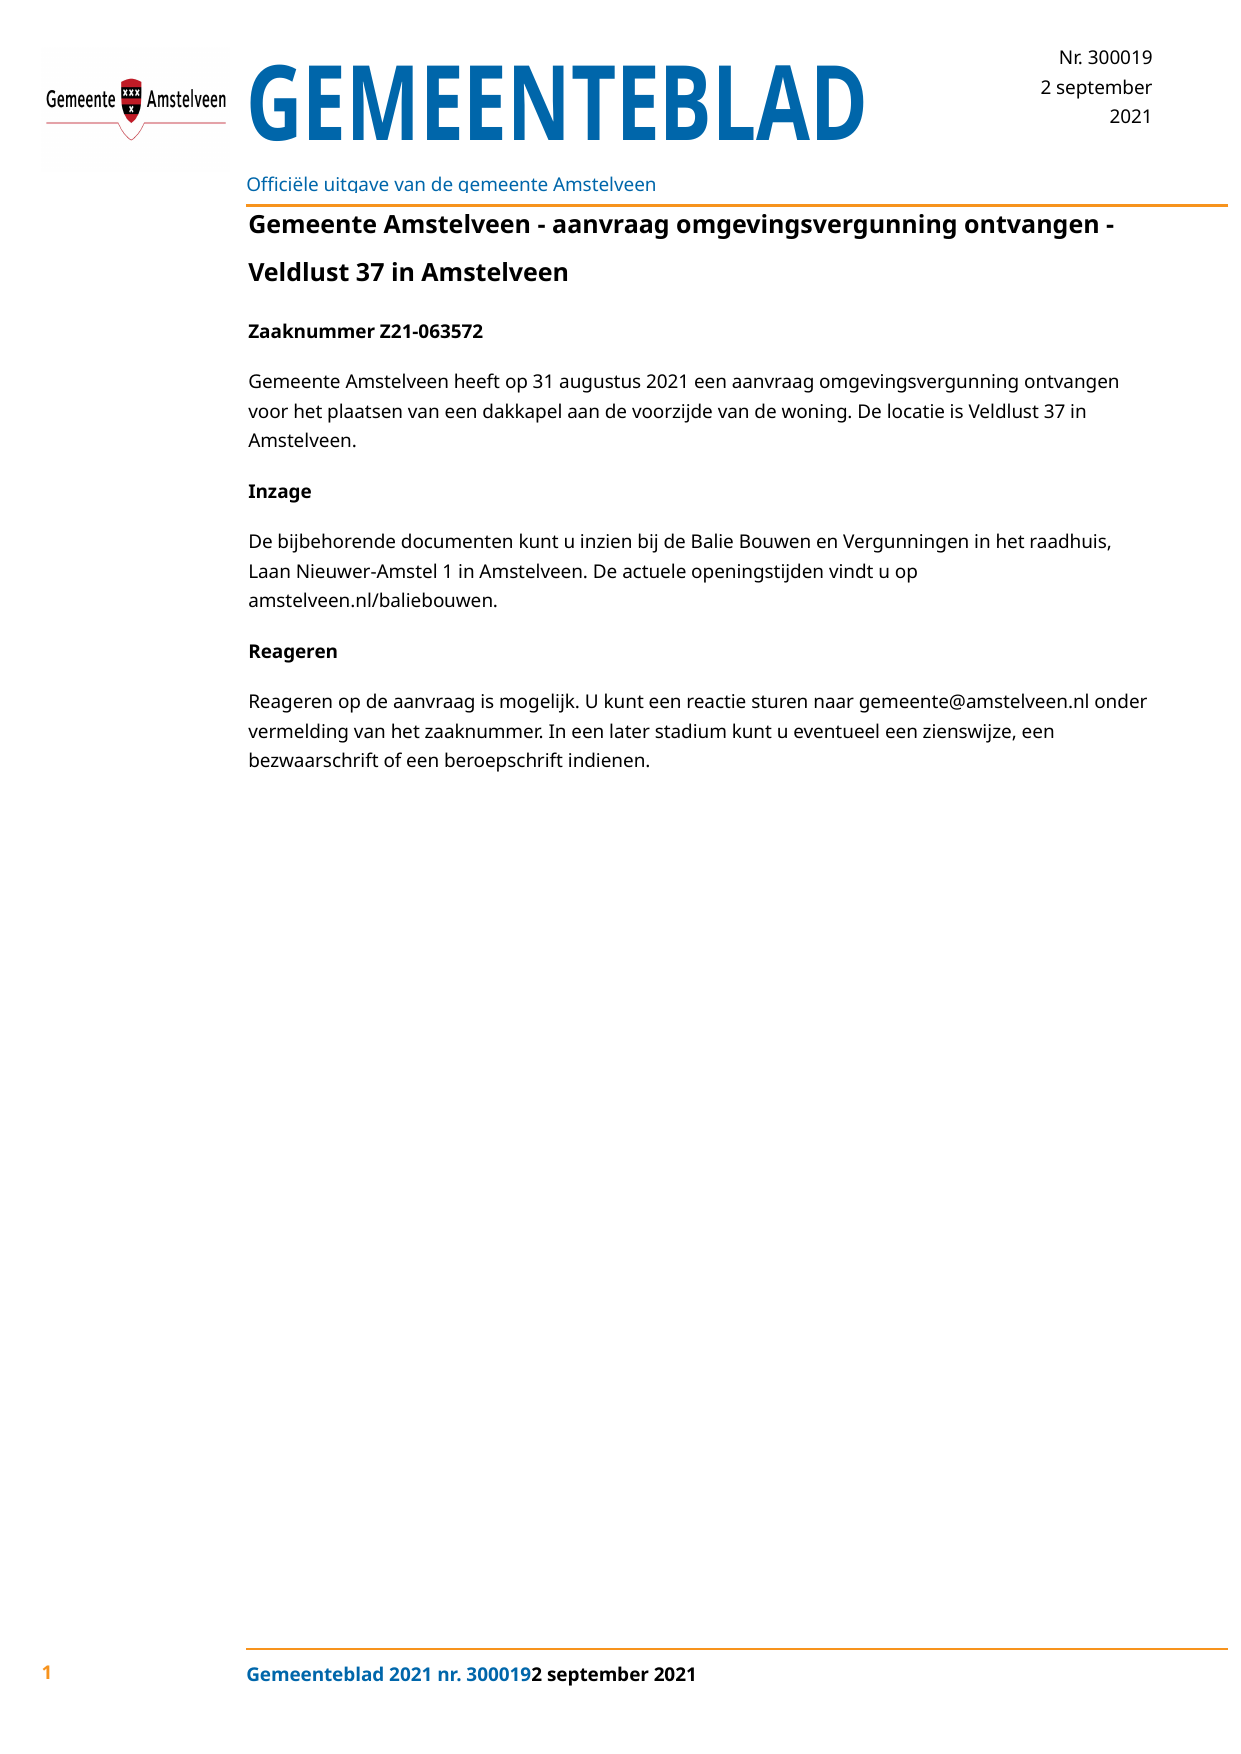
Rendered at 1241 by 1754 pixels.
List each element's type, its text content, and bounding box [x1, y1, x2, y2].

text Gemeente Amstelveen - aanvraag omgevingsvergunning ontvangen - Veldlust 37 in Amstelveen [248, 207, 1152, 288]
text Inzage [248, 478, 1152, 504]
text Reageren [248, 638, 1152, 664]
text Gemeente Amstelveen heeft op 31 augustus 2021 een aanvraag omgevingsvergunning ontvangen voor het plaatsen van een dakkapel aan de voorzijde van de woning. De locatie is Veldlust 37 in Amstelveen. [248, 368, 1152, 453]
text De bijbehorende documenten kunt u inzien bij de Balie Bouwen en Vergunningen in het raadhuis, Laan Nieuwer-Amstel 1 in Amstelveen. De actuele openingstijden vindt u op amstelveen.nl/baliebouwen. [248, 528, 1152, 613]
text Zaaknummer Z21-063572 [248, 318, 1152, 344]
text Reageren op de aanvraag is mogelijk. U kunt een reactie sturen naar gemeente@amstelveen.nl onder vermelding van het zaaknummer. In een later stadium kunt u eventueel een zienswijze, een bezwaarschrift of een beroepschrift indienen. [248, 688, 1152, 773]
picture [41, 47, 231, 172]
